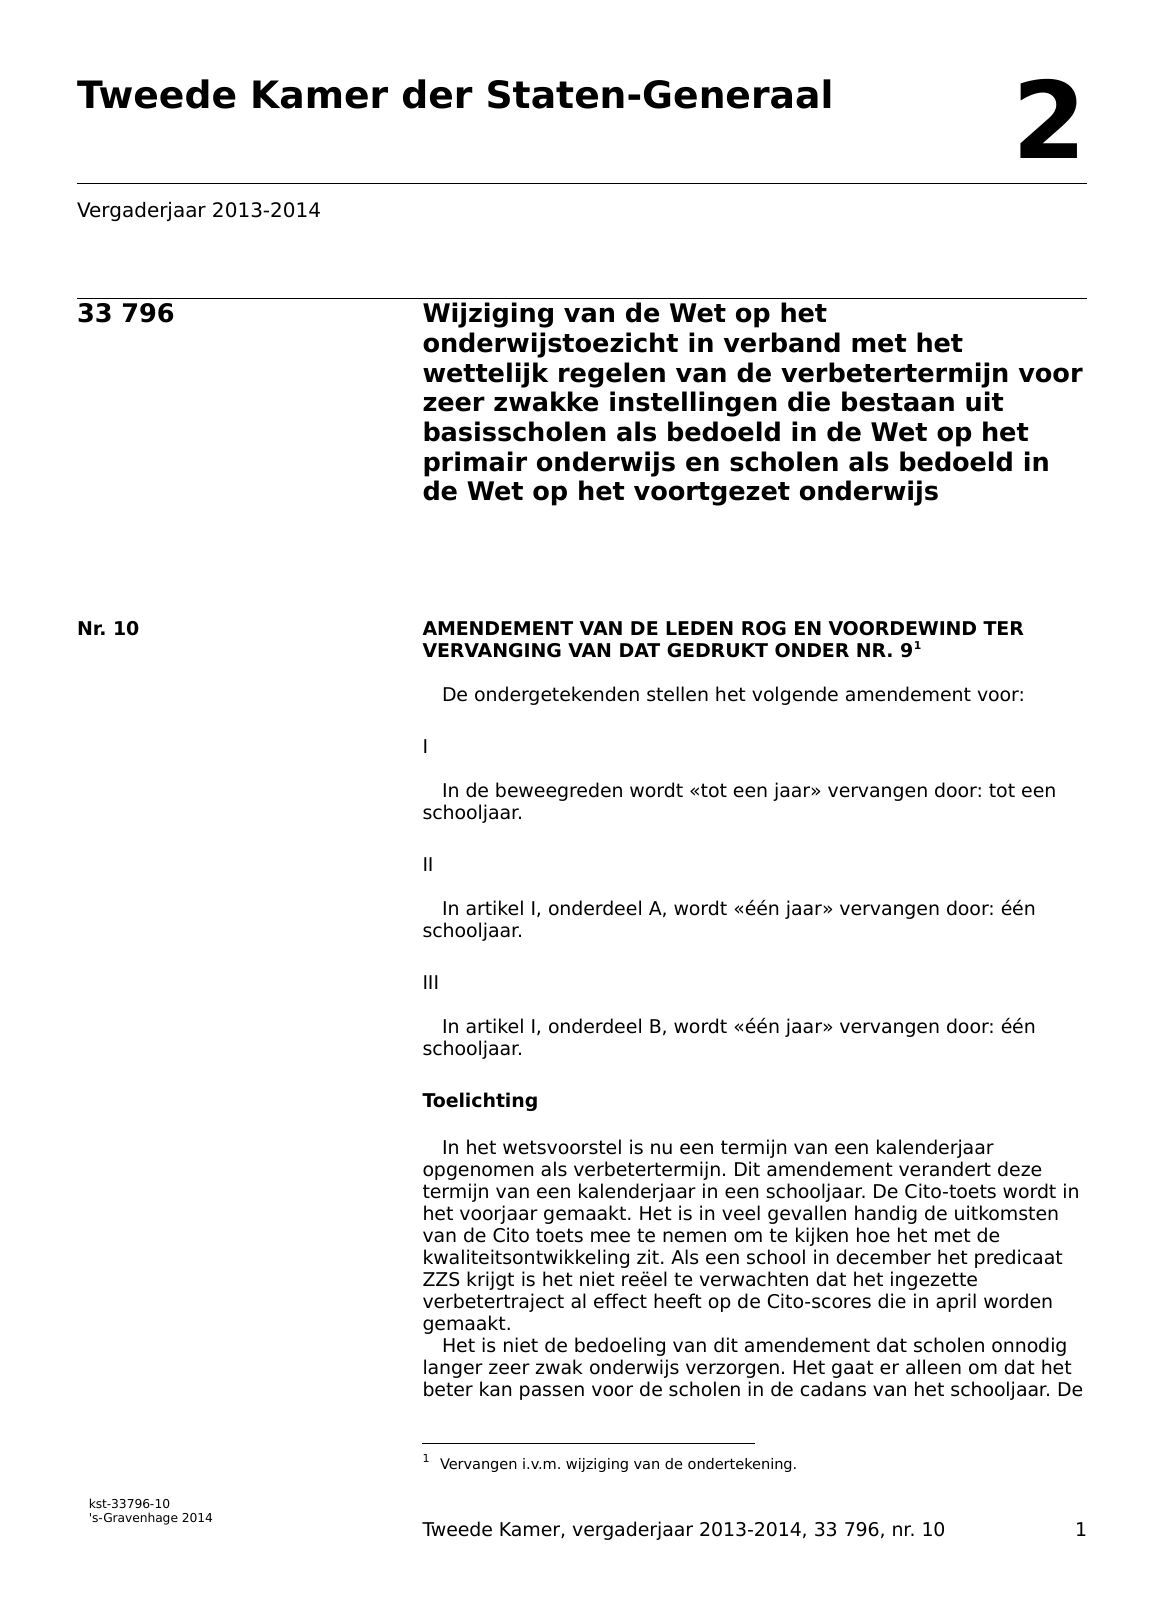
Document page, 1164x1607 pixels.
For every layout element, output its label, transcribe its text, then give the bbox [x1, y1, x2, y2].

text 's-Gravenhage 2014 [88, 1511, 323, 1525]
table_header 2 [886, 59, 1087, 183]
subtitle Toelichting [422, 1090, 1087, 1112]
subtitle II [422, 854, 1087, 876]
subtitle I [422, 736, 1087, 758]
text In artikel I, onderdeel B, wordt «één jaar» vervangen door: één schooljaar. [422, 1016, 1087, 1060]
table_header Tweede Kamer der Staten-Generaal [77, 59, 886, 183]
subtitle 33 796 Wijziging van de Wet op het onderwijstoezicht in verband met het wettelijk regelen van de verbetertermijn voor zeer zwakke instellingen die bestaan uit basisscholen als bedoeld in de Wet op het primair onderwijs en scholen als bedoeld in de Wet op het voortgezet onderwijs [77, 299, 1087, 507]
subtitle III [422, 972, 1087, 994]
text Het is niet de bedoeling van dit amendement dat scholen onnodig langer zeer zwak onderwijs verzorgen. Het gaat er alleen om dat het beter kan passen voor de scholen in de cadans van het schooljaar. De [422, 1335, 1087, 1401]
text De ondergetekenden stellen het volgende amendement voor: [422, 684, 1087, 706]
text In de beweegreden wordt «tot een jaar» vervangen door: tot een schooljaar. [422, 780, 1087, 824]
text Vervangen i.v.m. wijziging van de ondertekening. [422, 1452, 1087, 1474]
text In het wetsvoorstel is nu een termijn van een kalenderjaar opgenomen als verbetertermijn. Dit amendement verandert deze termijn van een kalenderjaar in een schooljaar. De Cito-toets wordt in het voorjaar gemaakt. Het is in veel gevallen handig de uitkomsten van de Cito toets mee te nemen om te kijken hoe het met de kwaliteitsontwikkeling zit. Als een school in december het predicaat ZZS krijgt is het niet reëel te verwachten dat het ingezette verbetertraject al effect heeft op de Cito-scores die in april worden gemaakt. [422, 1137, 1087, 1335]
subtitle Nr. 10 AMENDEMENT VAN DE LEDEN ROG EN VOORDEWIND TER VERVANGING VAN DAT GEDRUKT ONDER NR. 9 [77, 618, 1087, 662]
table_cell Vergaderjaar 2013-2014 [77, 184, 1087, 298]
text In artikel I, onderdeel A, wordt «één jaar» vervangen door: één schooljaar. [422, 898, 1087, 942]
text kst-33796-10 [88, 1497, 323, 1511]
